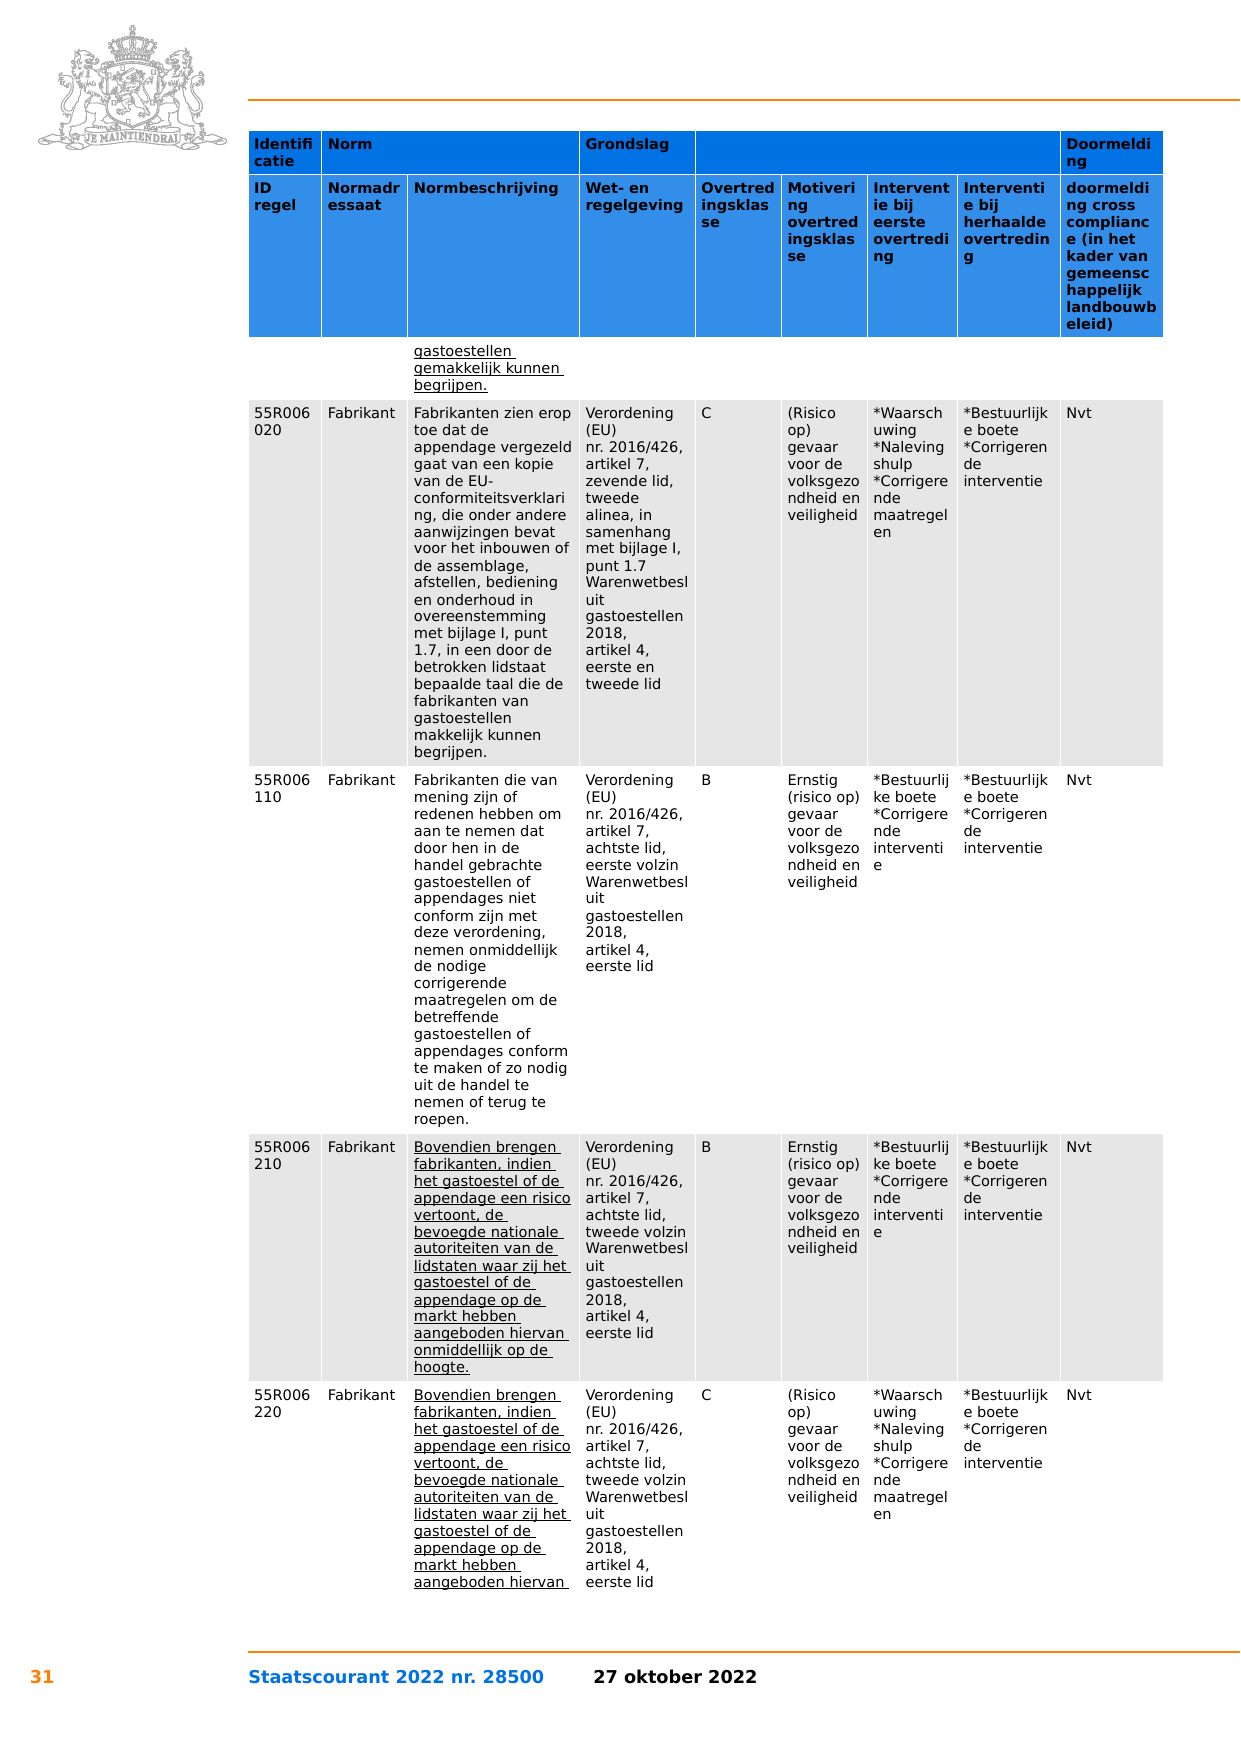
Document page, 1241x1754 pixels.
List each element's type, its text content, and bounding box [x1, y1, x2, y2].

table_cell Overtredingsklasse [696, 175, 781, 337]
table_cell B [696, 767, 781, 1133]
table_cell Verordening (EU) nr. 2016/426, artikel 7, achtste lid, tweede volzin Warenwetbesluit gastoestellen 2018, artikel 4, eerste lid [580, 1134, 695, 1381]
table_cell Nvt [1061, 1134, 1163, 1381]
table_cell (Risico op) gevaar voor de volksgezondheid en veiligheid [782, 1382, 867, 1595]
table_cell Fabrikanten die van mening zijn of redenen hebben om aan te nemen dat door hen in de handel gebrachte gastoestellen of appendages niet conform zijn met deze verordening, nemen onmiddellijk de nodige corrigerende maatregelen om de betreffende gastoestellen of appendages conform te maken of zo nodig uit de handel te nemen of terug te roepen. [408, 767, 579, 1133]
table_cell Interventie bij eerste overtreding [868, 175, 957, 337]
table_cell Verordening (EU) nr. 2016/426, artikel 7, zevende lid, tweede alinea, in samenhang met bijlage I, punt 1.7 Warenwetbesluit gastoestellen 2018, artikel 4, eerste en tweede lid [580, 400, 695, 766]
table_cell [580, 339, 695, 399]
table_cell Nvt [1061, 767, 1163, 1133]
table_cell Nvt [1061, 1382, 1163, 1595]
table_cell Normadressaat [322, 175, 407, 337]
table_cell [868, 339, 957, 399]
table_cell doormelding cross compliance (in het kader van gemeenschappelijk landbouwbeleid) [1061, 175, 1163, 337]
table_cell Fabrikant [322, 1382, 407, 1595]
table_header Grondslag [580, 131, 695, 174]
table_cell Bovendien brengen fabrikanten, indien het gastoestel of de appendage een risico vertoont, de bevoegde nationale autoriteiten van de lidstaten waar zij het gastoestel of de appendage op de markt hebben aangeboden hiervan [408, 1382, 579, 1595]
table_cell 55R006210 [249, 1134, 321, 1381]
table_cell Fabrikant [322, 400, 407, 766]
table_header [696, 131, 1060, 174]
table_cell [696, 339, 781, 399]
table_cell Verordening (EU) nr. 2016/426, artikel 7, achtste lid, tweede volzin Warenwetbesluit gastoestellen 2018, artikel 4, eerste lid [580, 1382, 695, 1595]
table_cell Wet- en regelgeving [580, 175, 695, 337]
picture [38, 25, 227, 150]
table_cell ID regel [249, 175, 321, 337]
table_cell *Waarschuwing *Nalevingshulp *Corrigerende maatregelen [868, 1382, 957, 1595]
table_cell [782, 339, 867, 399]
table_cell C [696, 1382, 781, 1595]
table_cell *Bestuurlijke boete *Corrigerende interventie [958, 1382, 1060, 1595]
table_cell B [696, 1134, 781, 1381]
table_cell *Waarschuwing *Nalevingshulp *Corrigerende maatregelen [868, 400, 957, 766]
table_cell Motivering overtredingsklasse [782, 175, 867, 337]
table_cell [958, 339, 1060, 399]
table_cell 55R006020 [249, 400, 321, 766]
table_header Norm [322, 131, 579, 174]
table_cell Ernstig (risico op) gevaar voor de volksgezondheid en veiligheid [782, 1134, 867, 1381]
table_cell *Bestuurlijke boete *Corrigerende interventie [958, 1134, 1060, 1381]
table_cell [249, 339, 321, 399]
table_cell *Bestuurlijke boete *Corrigerende interventie [958, 767, 1060, 1133]
table_cell gastoestellen gemakkelijk kunnen begrijpen. [408, 339, 579, 399]
table_cell Bovendien brengen fabrikanten, indien het gastoestel of de appendage een risico vertoont, de bevoegde nationale autoriteiten van de lidstaten waar zij het gastoestel of de appendage op de markt hebben aangeboden hiervan onmiddellijk op de hoogte. [408, 1134, 579, 1381]
table_cell 55R006220 [249, 1382, 321, 1595]
table_header Doormelding [1061, 131, 1163, 174]
table_cell Interventie bij herhaalde overtreding [958, 175, 1060, 337]
table_cell Fabrikant [322, 1134, 407, 1381]
table_cell Fabrikant [322, 767, 407, 1133]
table_cell *Bestuurlijke boete *Corrigerende interventie [868, 767, 957, 1133]
table_cell *Bestuurlijke boete *Corrigerende interventie [868, 1134, 957, 1381]
table_cell [322, 339, 407, 399]
table_cell Normbeschrijving [408, 175, 579, 337]
table_cell Verordening (EU) nr. 2016/426, artikel 7, achtste lid, eerste volzin Warenwetbesluit gastoestellen 2018, artikel 4, eerste lid [580, 767, 695, 1133]
table_cell (Risico op) gevaar voor de volksgezondheid en veiligheid [782, 400, 867, 766]
table_cell *Bestuurlijke boete *Corrigerende interventie [958, 400, 1060, 766]
table_cell 55R006110 [249, 767, 321, 1133]
table_cell Fabrikanten zien erop toe dat de appendage vergezeld gaat van een kopie van de EU-conformiteitsverklaring, die onder andere aanwijzingen bevat voor het inbouwen of de assemblage, afstellen, bediening en onderhoud in overeenstemming met bijlage I, punt 1.7, in een door de betrokken lidstaat bepaalde taal die de fabrikanten van gastoestellen makkelijk kunnen begrijpen. [408, 400, 579, 766]
table_cell Ernstig (risico op) gevaar voor de volksgezondheid en veiligheid [782, 767, 867, 1133]
table_cell C [696, 400, 781, 766]
table_cell [1061, 339, 1163, 399]
table_cell Nvt [1061, 400, 1163, 766]
table_header Identificatie [249, 131, 321, 174]
